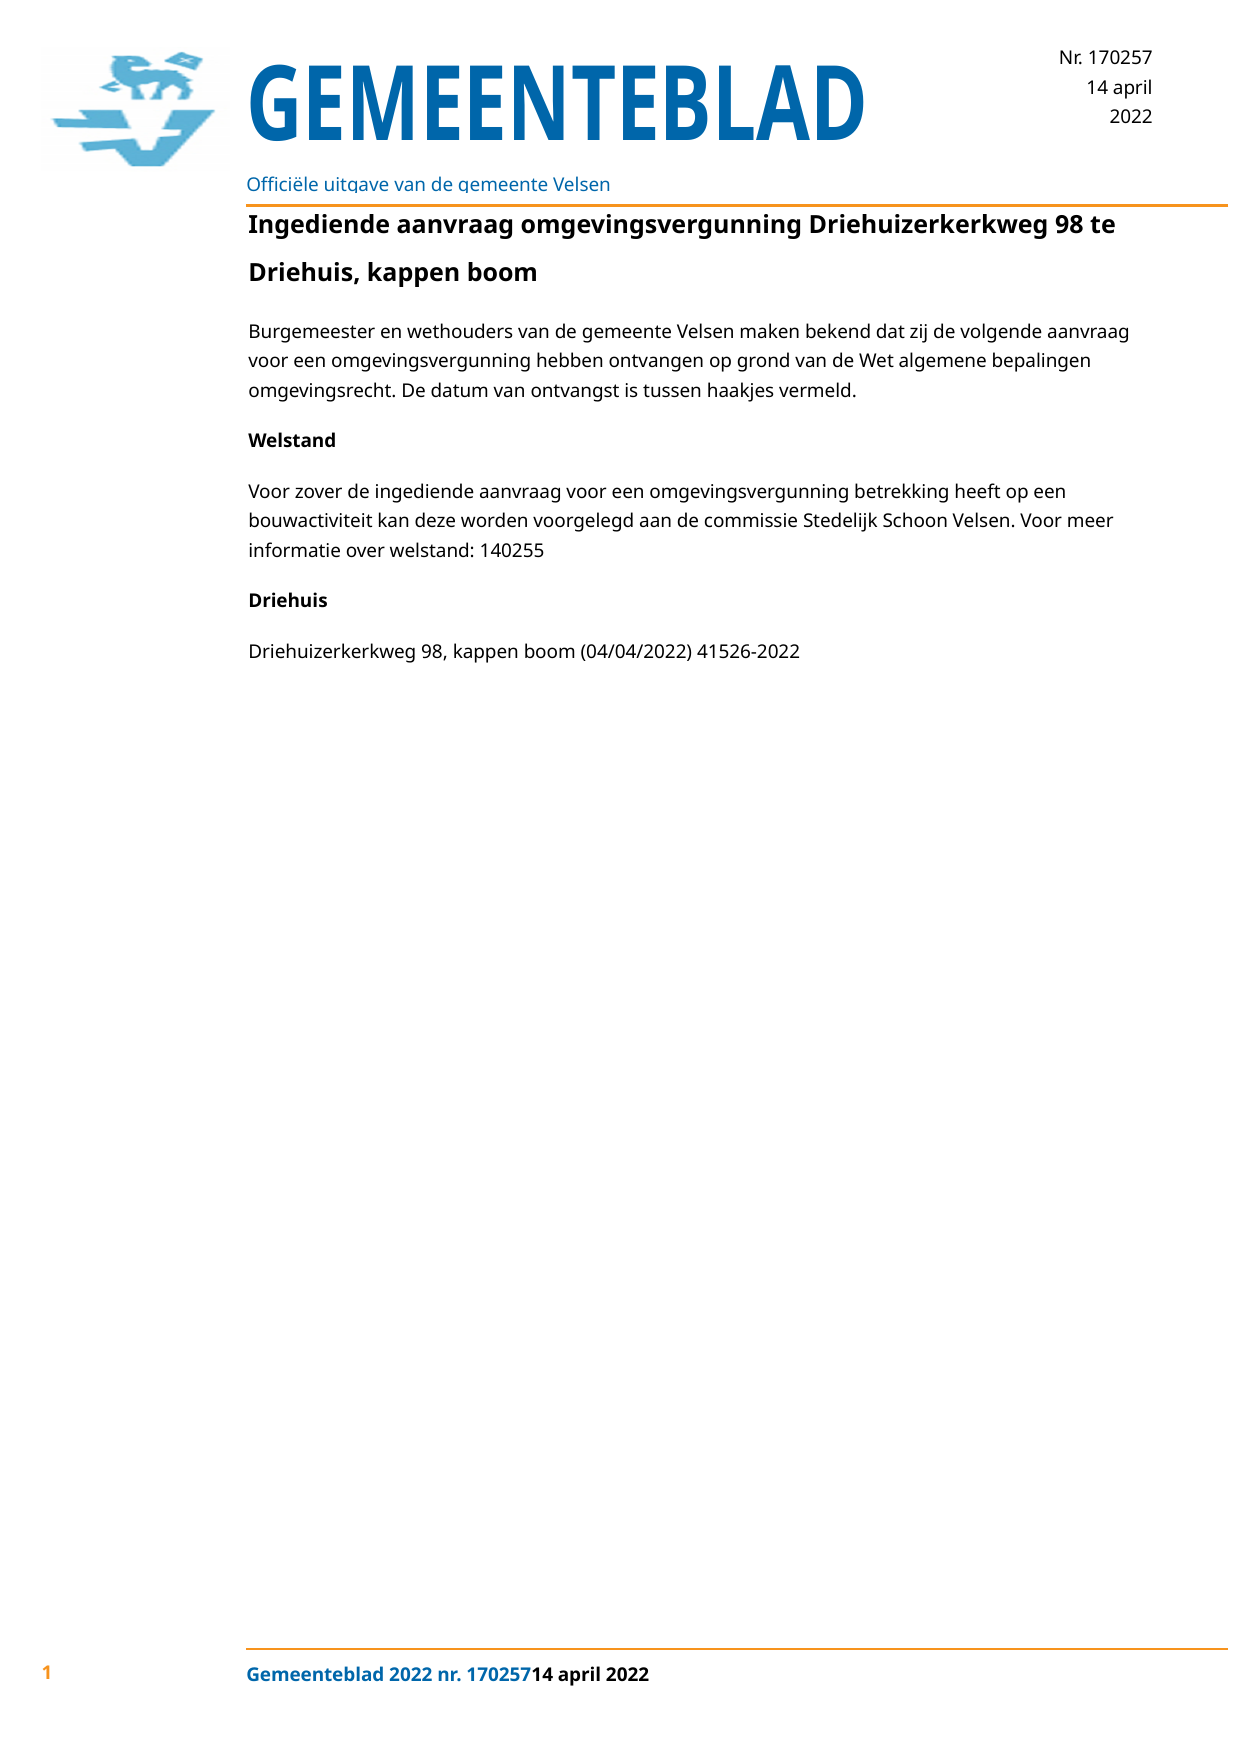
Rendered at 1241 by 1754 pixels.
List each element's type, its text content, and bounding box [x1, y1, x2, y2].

picture [41, 47, 231, 172]
text Driehuizerkerkweg 98, kappen boom (04/04/2022) 41526-2022 [248, 638, 1152, 664]
text Voor zover de ingediende aanvraag voor een omgevingsvergunning betrekking heeft op een bouwactiviteit kan deze worden voorgelegd aan de commissie Stedelijk Schoon Velsen. Voor meer informatie over welstand: 140255 [248, 478, 1152, 563]
text Welstand [248, 427, 1152, 453]
text Burgemeester en wethouders van de gemeente Velsen maken bekend dat zij de volgende aanvraag voor een omgevingsvergunning hebben ontvangen op grond van de Wet algemene bepalingen omgevingsrecht. De datum van ontvangst is tussen haakjes vermeld. [248, 318, 1152, 403]
text Driehuis [248, 587, 1152, 613]
text Ingediende aanvraag omgevingsvergunning Driehuizerkerkweg 98 te Driehuis, kappen boom [248, 207, 1152, 288]
